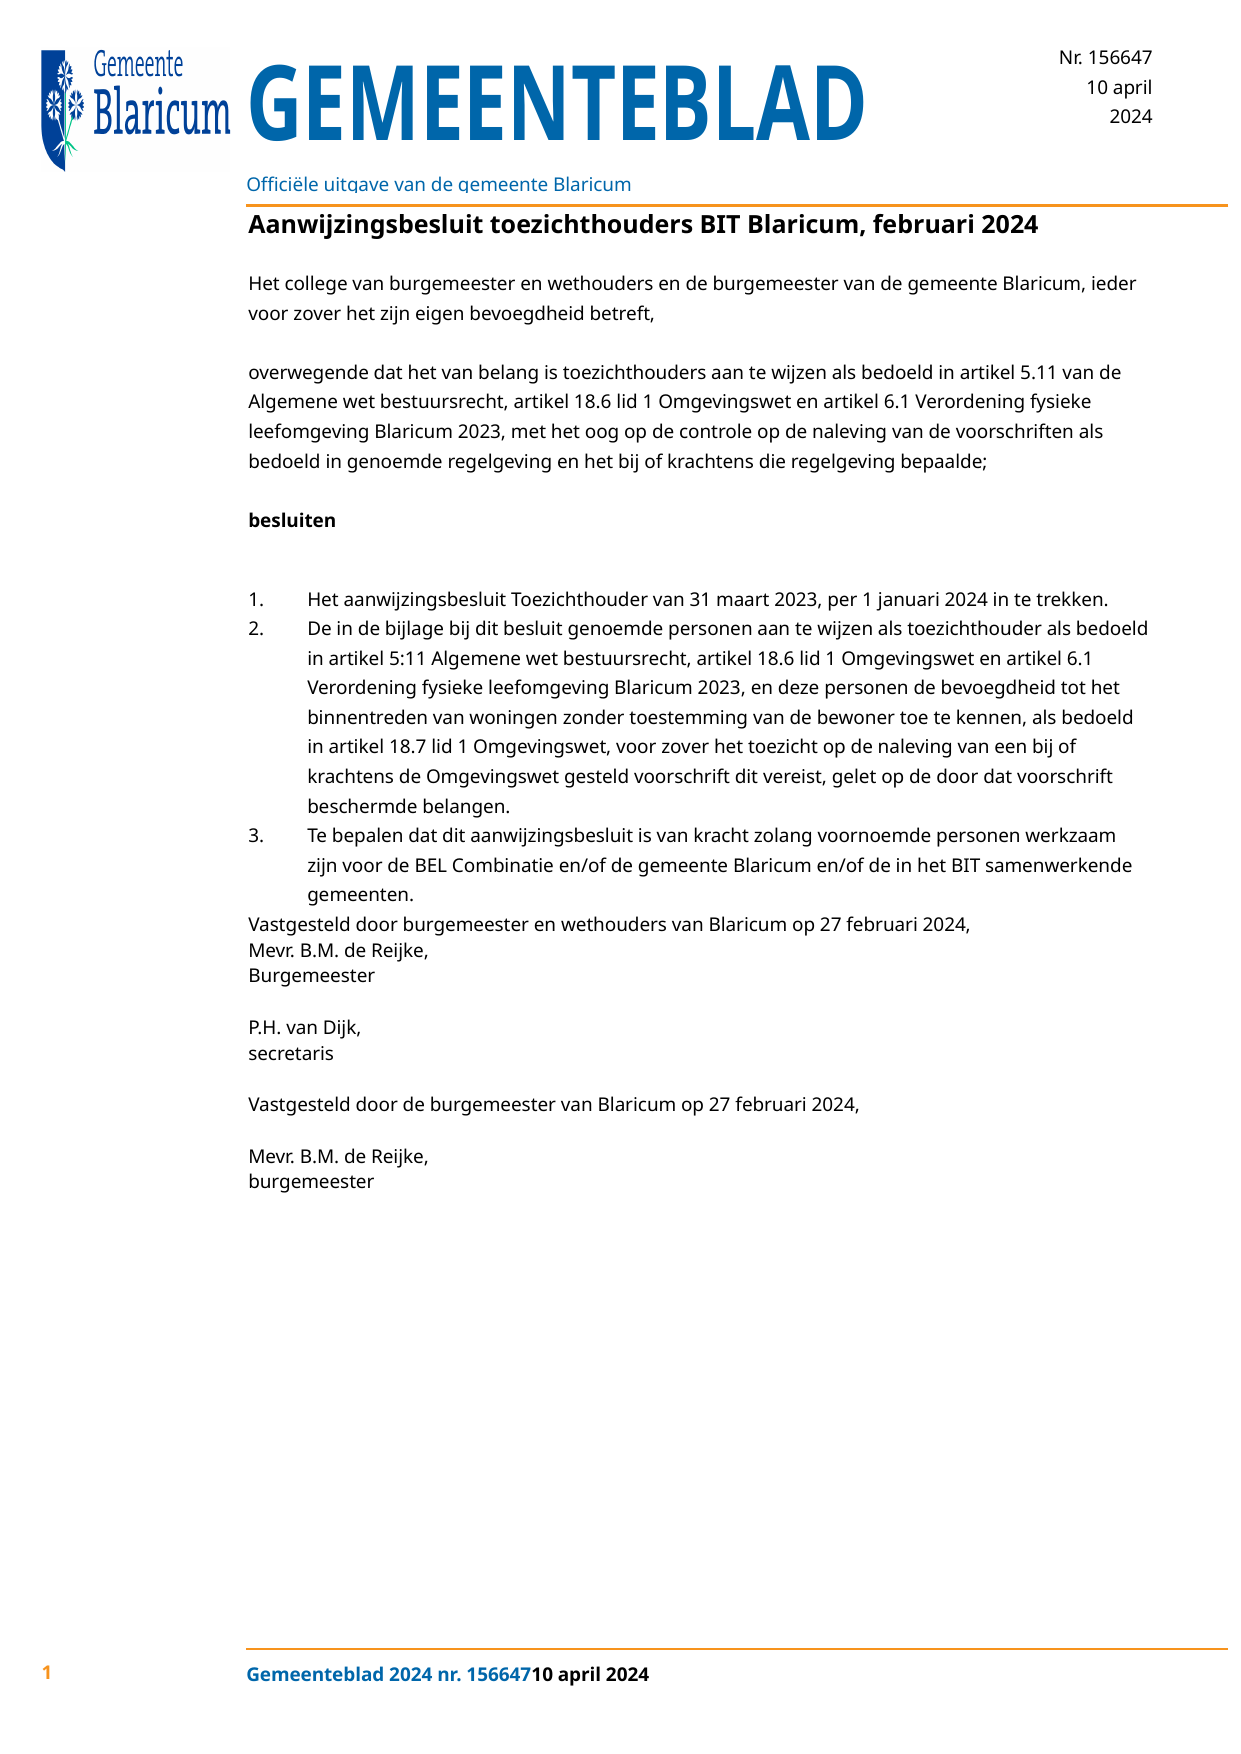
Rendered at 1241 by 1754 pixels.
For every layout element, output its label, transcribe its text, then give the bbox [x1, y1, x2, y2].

picture [41, 47, 231, 172]
text besluiten [248, 507, 1152, 533]
list Het aanwijzingsbesluit Toezichthouder van 31 maart 2023, per 1 januari 2024 in te trekken. [248, 586, 1152, 612]
text Mevr. B.M. de Reijke, [248, 1143, 1152, 1168]
text burgemeester [248, 1168, 1152, 1194]
text secretaris [248, 1040, 1152, 1066]
text overwegende dat het van belang is toezichthouders aan te wijzen als bedoeld in artikel 5.11 van de Algemene wet bestuursrecht, artikel 18.6 lid 1 Omgevingswet en artikel 6.1 Verordening fysieke leefomgeving Blaricum 2023, met het oog op de controle op de naleving van de voorschriften als bedoeld in genoemde regelgeving en het bij of krachtens die regelgeving bepaalde; [248, 359, 1152, 473]
text Vastgesteld door de burgemeester van Blaricum op 27 februari 2024, [248, 1091, 1152, 1117]
text P.H. van Dijk, [248, 1014, 1152, 1040]
text Burgemeester [248, 963, 1152, 988]
text Het college van burgemeester en wethouders en de burgemeester van de gemeente Blaricum, ieder voor zover het zijn eigen bevoegdheid betreft, [248, 270, 1152, 326]
text Mevr. B.M. de Reijke, [248, 937, 1152, 963]
text Aanwijzingsbesluit toezichthouders BIT Blaricum, februari 2024 [248, 207, 1152, 241]
text Vastgesteld door burgemeester en wethouders van Blaricum op 27 februari 2024, [248, 911, 1152, 937]
list De in de bijlage bij dit besluit genoemde personen aan te wijzen als toezichthouder als bedoeld in artikel 5:11 Algemene wet bestuursrecht, artikel 18.6 lid 1 Omgevingswet en artikel 6.1 Verordening fysieke leefomgeving Blaricum 2023, en deze personen de bevoegdheid tot het binnentreden van woningen zonder toestemming van de bewoner toe te kennen, als bedoeld in artikel 18.7 lid 1 Omgevingswet, voor zover het toezicht op de naleving van een bij of krachtens de Omgevingswet gesteld voorschrift dit vereist, gelet op de door dat voorschrift beschermde belangen. [248, 615, 1152, 819]
list Te bepalen dat dit aanwijzingsbesluit is van kracht zolang voornoemde personen werkzaam zijn voor de BEL Combinatie en/of de gemeente Blaricum en/of de in het BIT samenwerkende gemeenten. [248, 822, 1152, 907]
